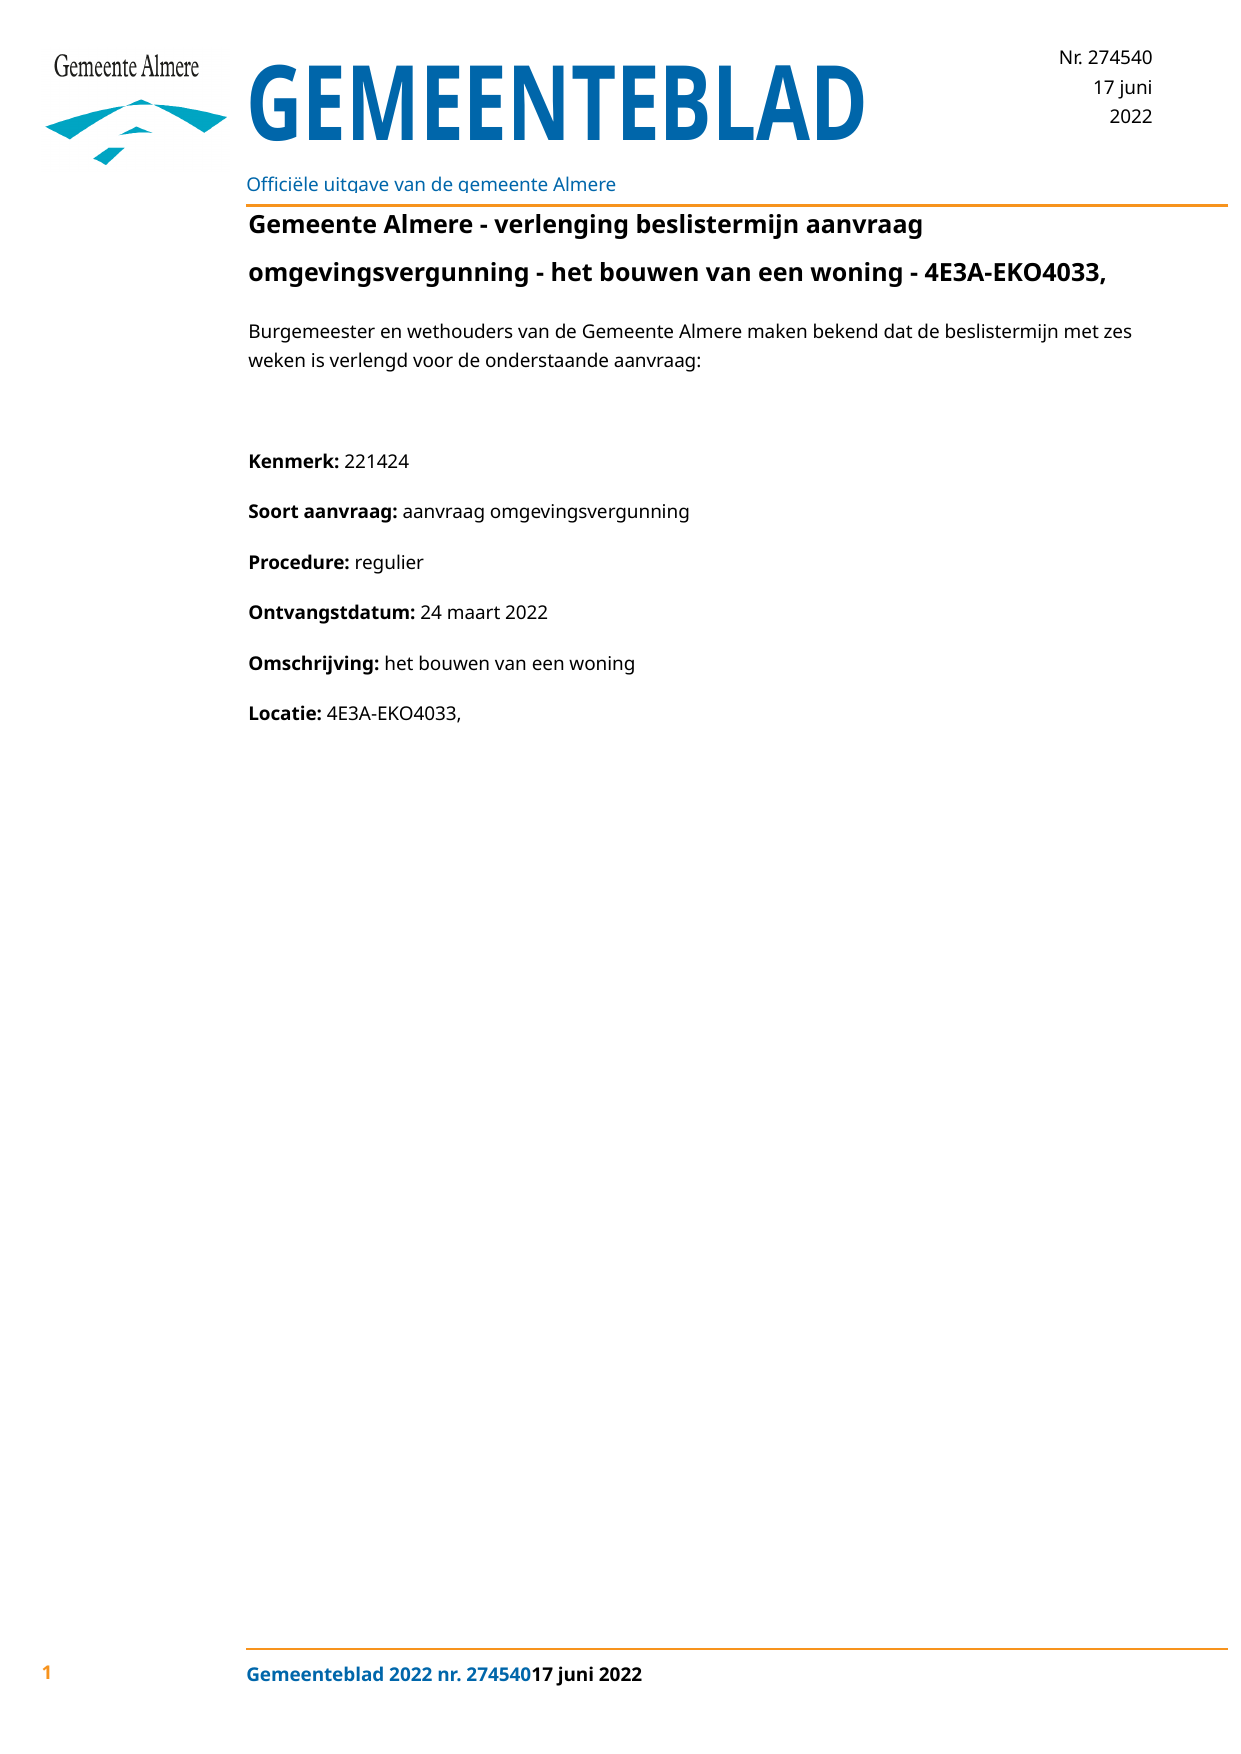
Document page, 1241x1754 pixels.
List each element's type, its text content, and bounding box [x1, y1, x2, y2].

text Kenmerk: 221424 [248, 448, 1152, 474]
text Locatie: 4E3A-EKO4033, [248, 700, 1152, 726]
text Gemeente Almere - verlenging beslistermijn aanvraag omgevingsvergunning - het bouwen van een woning - 4E3A-EKO4033, [248, 207, 1152, 288]
picture [41, 47, 231, 172]
text Ontvangstdatum: 24 maart 2022 [248, 599, 1152, 625]
text Omschrijving: het bouwen van een woning [248, 650, 1152, 676]
text Soort aanvraag: aanvraag omgevingsvergunning [248, 499, 1152, 524]
text Burgemeester en wethouders van de Gemeente Almere maken bekend dat de beslistermijn met zes weken is verlengd voor de onderstaande aanvraag: [248, 318, 1152, 373]
text Procedure: regulier [248, 549, 1152, 575]
